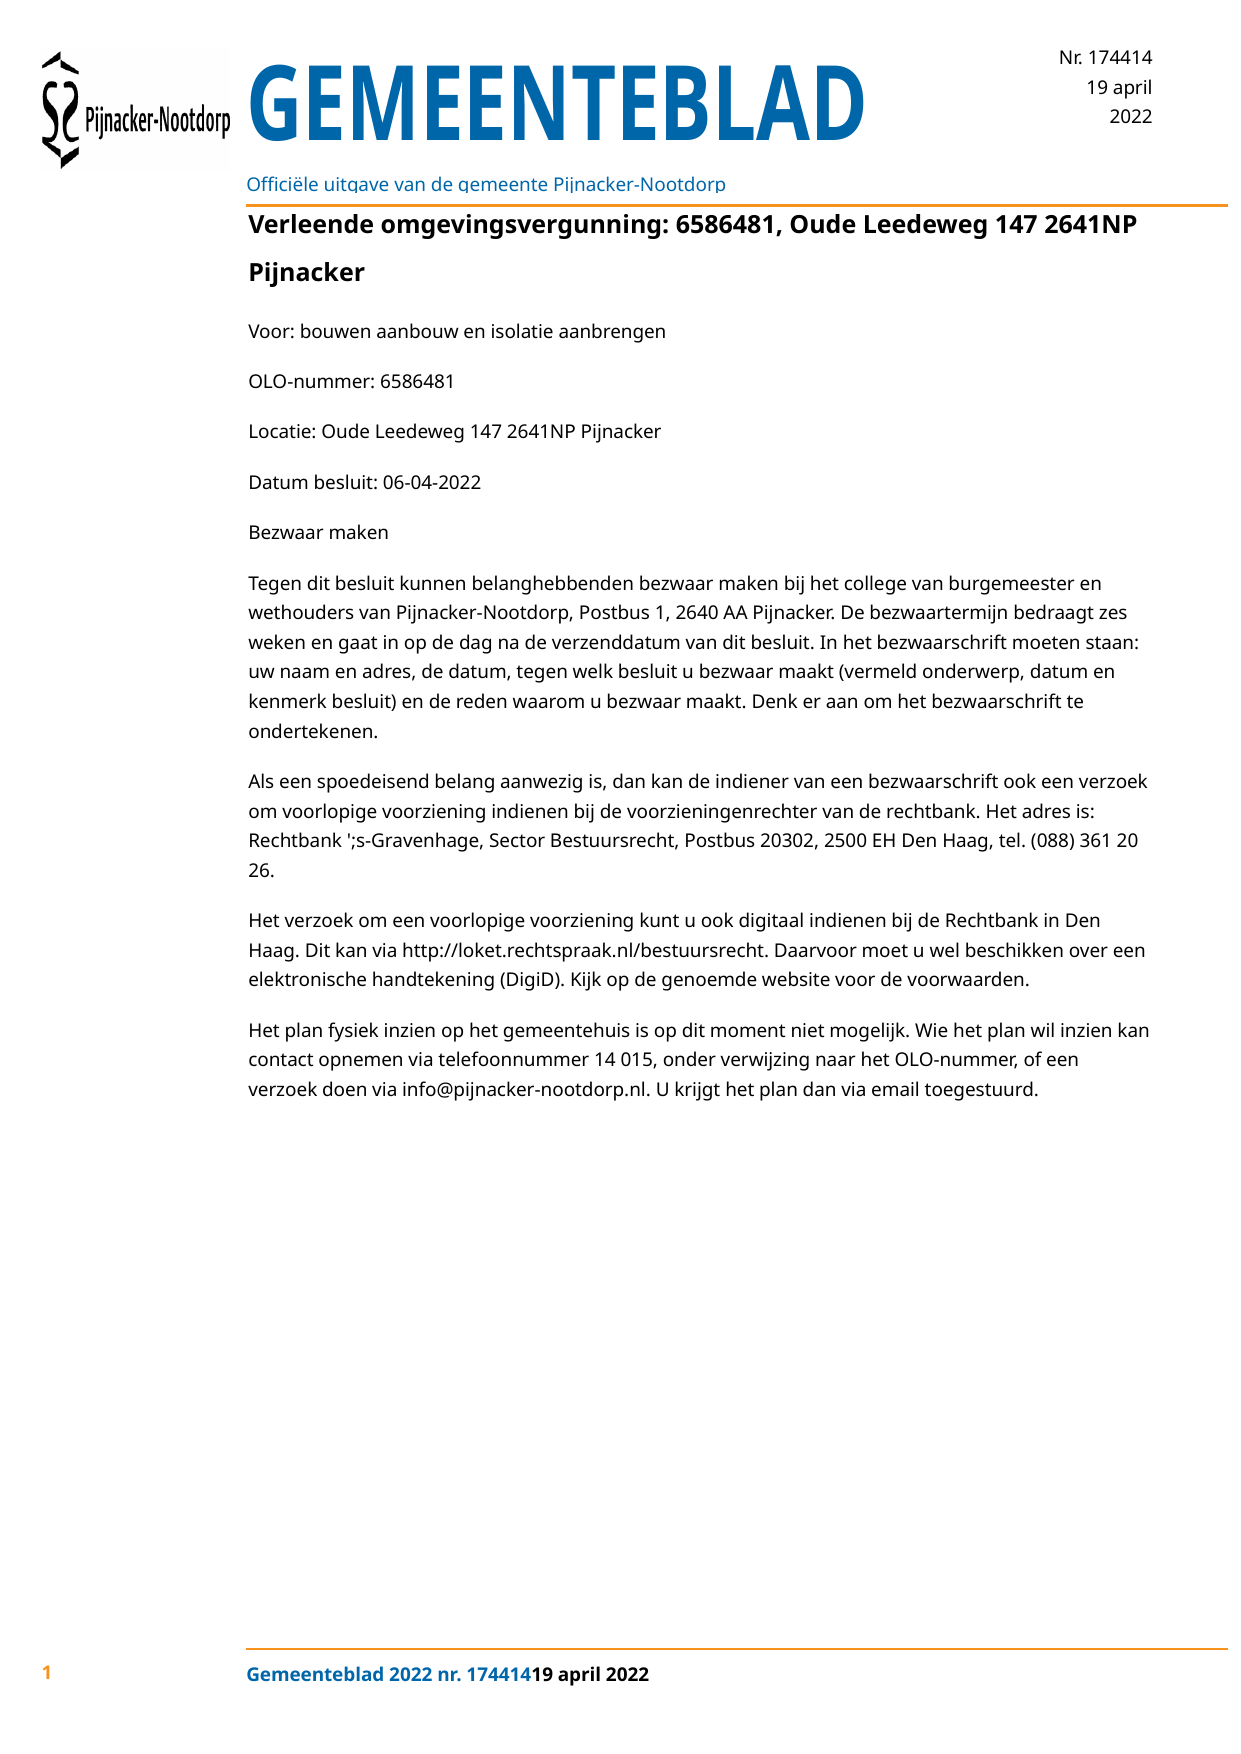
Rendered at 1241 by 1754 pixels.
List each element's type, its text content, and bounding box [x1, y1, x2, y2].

text Bezwaar maken [248, 519, 1152, 545]
text Het verzoek om een voorlopige voorziening kunt u ook digitaal indienen bij de Rechtbank in Den Haag. Dit kan via http://loket.rechtspraak.nl/bestuursrecht. Daarvoor moet u wel beschikken over een elektronische handtekening (DigiD). Kijk op de genoemde website voor de voorwaarden. [248, 907, 1152, 992]
text Datum besluit: 06-04-2022 [248, 469, 1152, 495]
text Het plan fysiek inzien op het gemeentehuis is op dit moment niet mogelijk. Wie het plan wil inzien kan contact opnemen via telefoonnummer 14 015, onder verwijzing naar het OLO-nummer, of een verzoek doen via info@pijnacker-nootdorp.nl. U krijgt het plan dan via email toegestuurd. [248, 1017, 1152, 1102]
text Locatie: Oude Leedeweg 147 2641NP Pijnacker [248, 419, 1152, 444]
text Verleende omgevingsvergunning: 6586481, Oude Leedeweg 147 2641NP Pijnacker [248, 207, 1152, 288]
text Voor: bouwen aanbouw en isolatie aanbrengen [248, 318, 1152, 344]
text OLO-nummer: 6586481 [248, 368, 1152, 394]
picture [41, 47, 231, 172]
text Tegen dit besluit kunnen belanghebbenden bezwaar maken bij het college van burgemeester en wethouders van Pijnacker-Nootdorp, Postbus 1, 2640 AA Pijnacker. De bezwaartermijn bedraagt zes weken en gaat in op de dag na de verzenddatum van dit besluit. In het bezwaarschrift moeten staan: uw naam en adres, de datum, tegen welk besluit u bezwaar maakt (vermeld onderwerp, datum en kenmerk besluit) en de reden waarom u bezwaar maakt. Denk er aan om het bezwaarschrift te ondertekenen. [248, 570, 1152, 744]
text Als een spoedeisend belang aanwezig is, dan kan de indiener van een bezwaarschrift ook een verzoek om voorlopige voorziening indienen bij de voorzieningenrechter van de rechtbank. Het adres is: Rechtbank ';s-Gravenhage, Sector Bestuursrecht, Postbus 20302, 2500 EH Den Haag, tel. (088) 361 20 26. [248, 768, 1152, 883]
